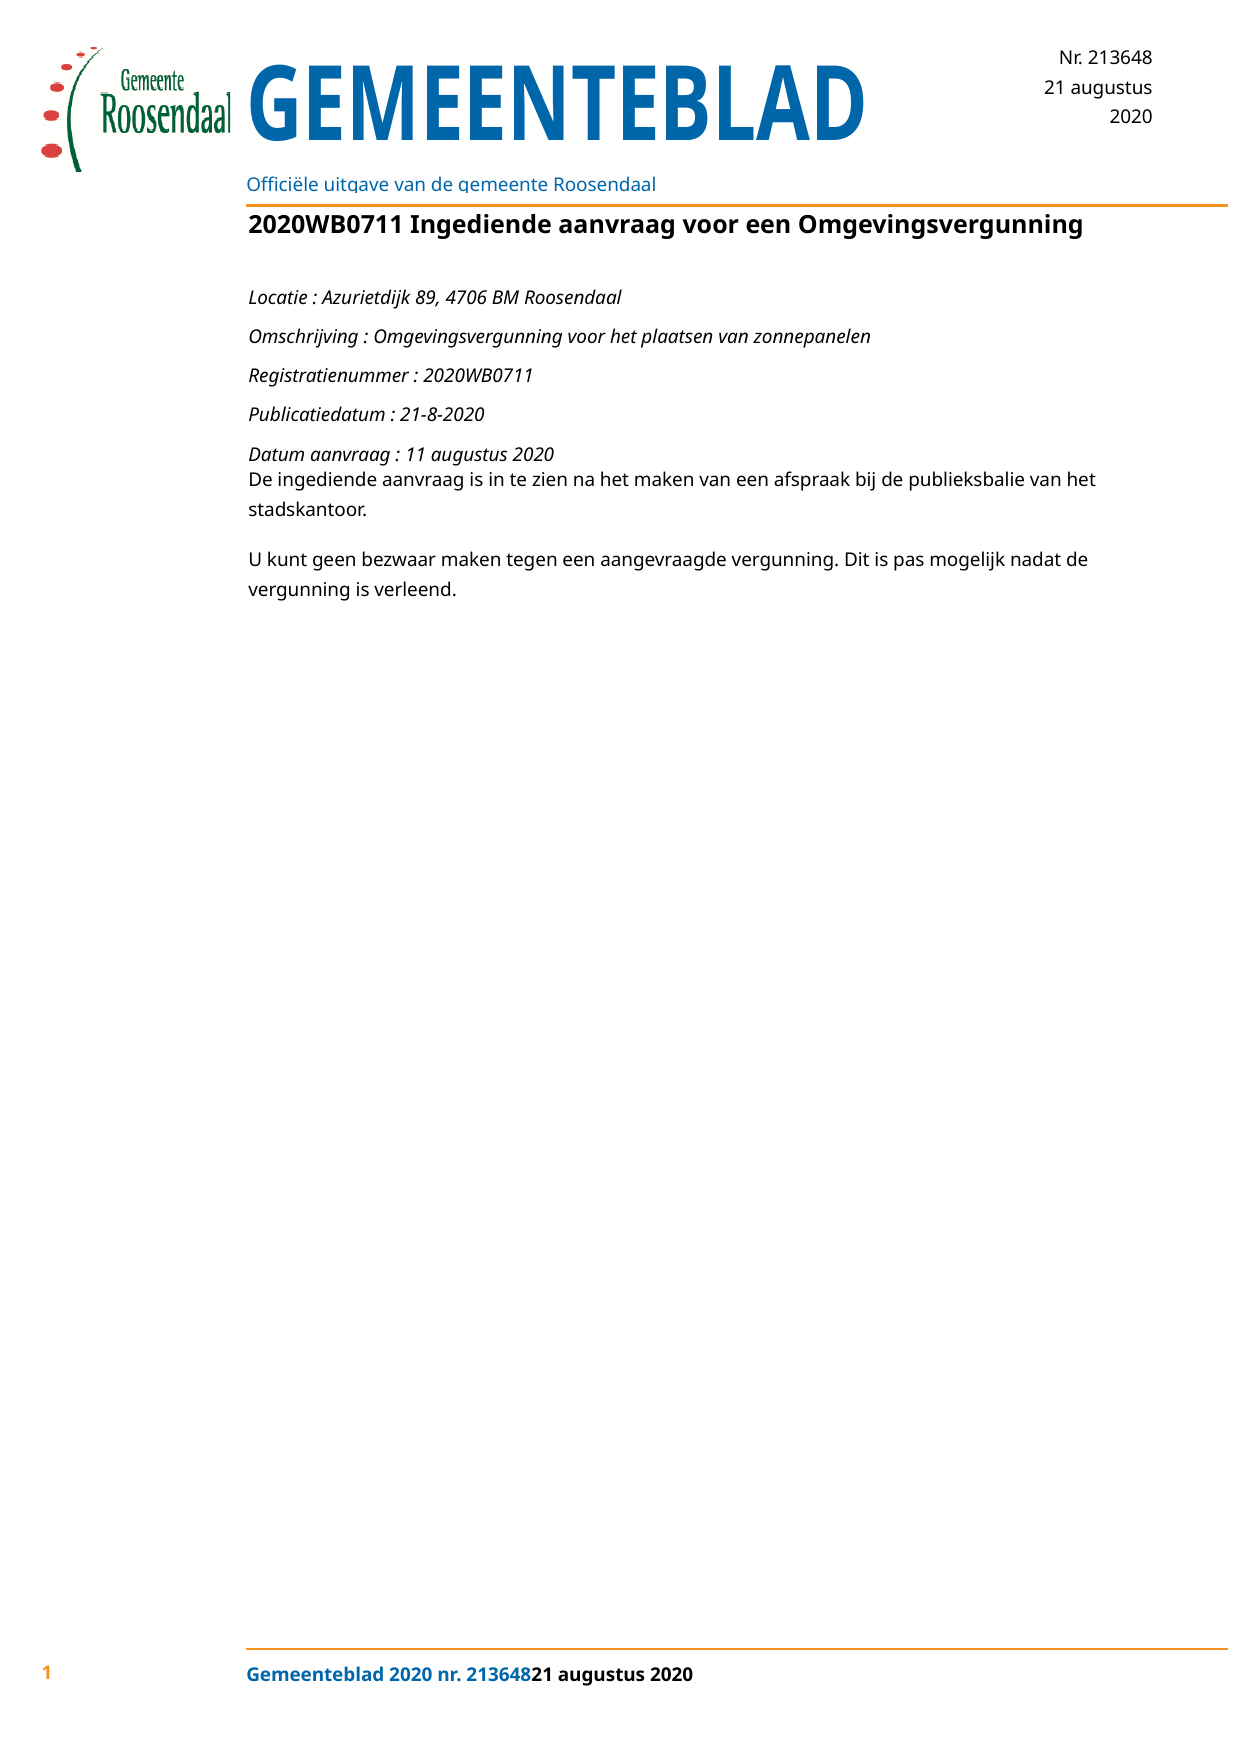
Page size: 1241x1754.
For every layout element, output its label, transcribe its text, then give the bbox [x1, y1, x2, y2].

text De ingediende aanvraag is in te zien na het maken van een afspraak bij de publieksbalie van het stadskantoor. [248, 467, 1152, 522]
text Locatie : Azurietdijk 89, 4706 BM Roosendaal [248, 284, 1152, 309]
text Registratienummer : 2020WB0711 [248, 362, 1152, 388]
text U kunt geen bezwaar maken tegen een aangevraagde vergunning. Dit is pas mogelijk nadat de vergunning is verleend. [248, 547, 1152, 602]
text Omschrijving : Omgevingsvergunning voor het plaatsen van zonnepanelen [248, 323, 1152, 349]
text Publicatiedatum : 21-8-2020 [248, 402, 1152, 427]
text Datum aanvraag : 11 augustus 2020 [248, 441, 1152, 467]
text 2020WB0711 Ingediende aanvraag voor een Omgevingsvergunning [248, 207, 1152, 241]
picture [41, 47, 231, 172]
